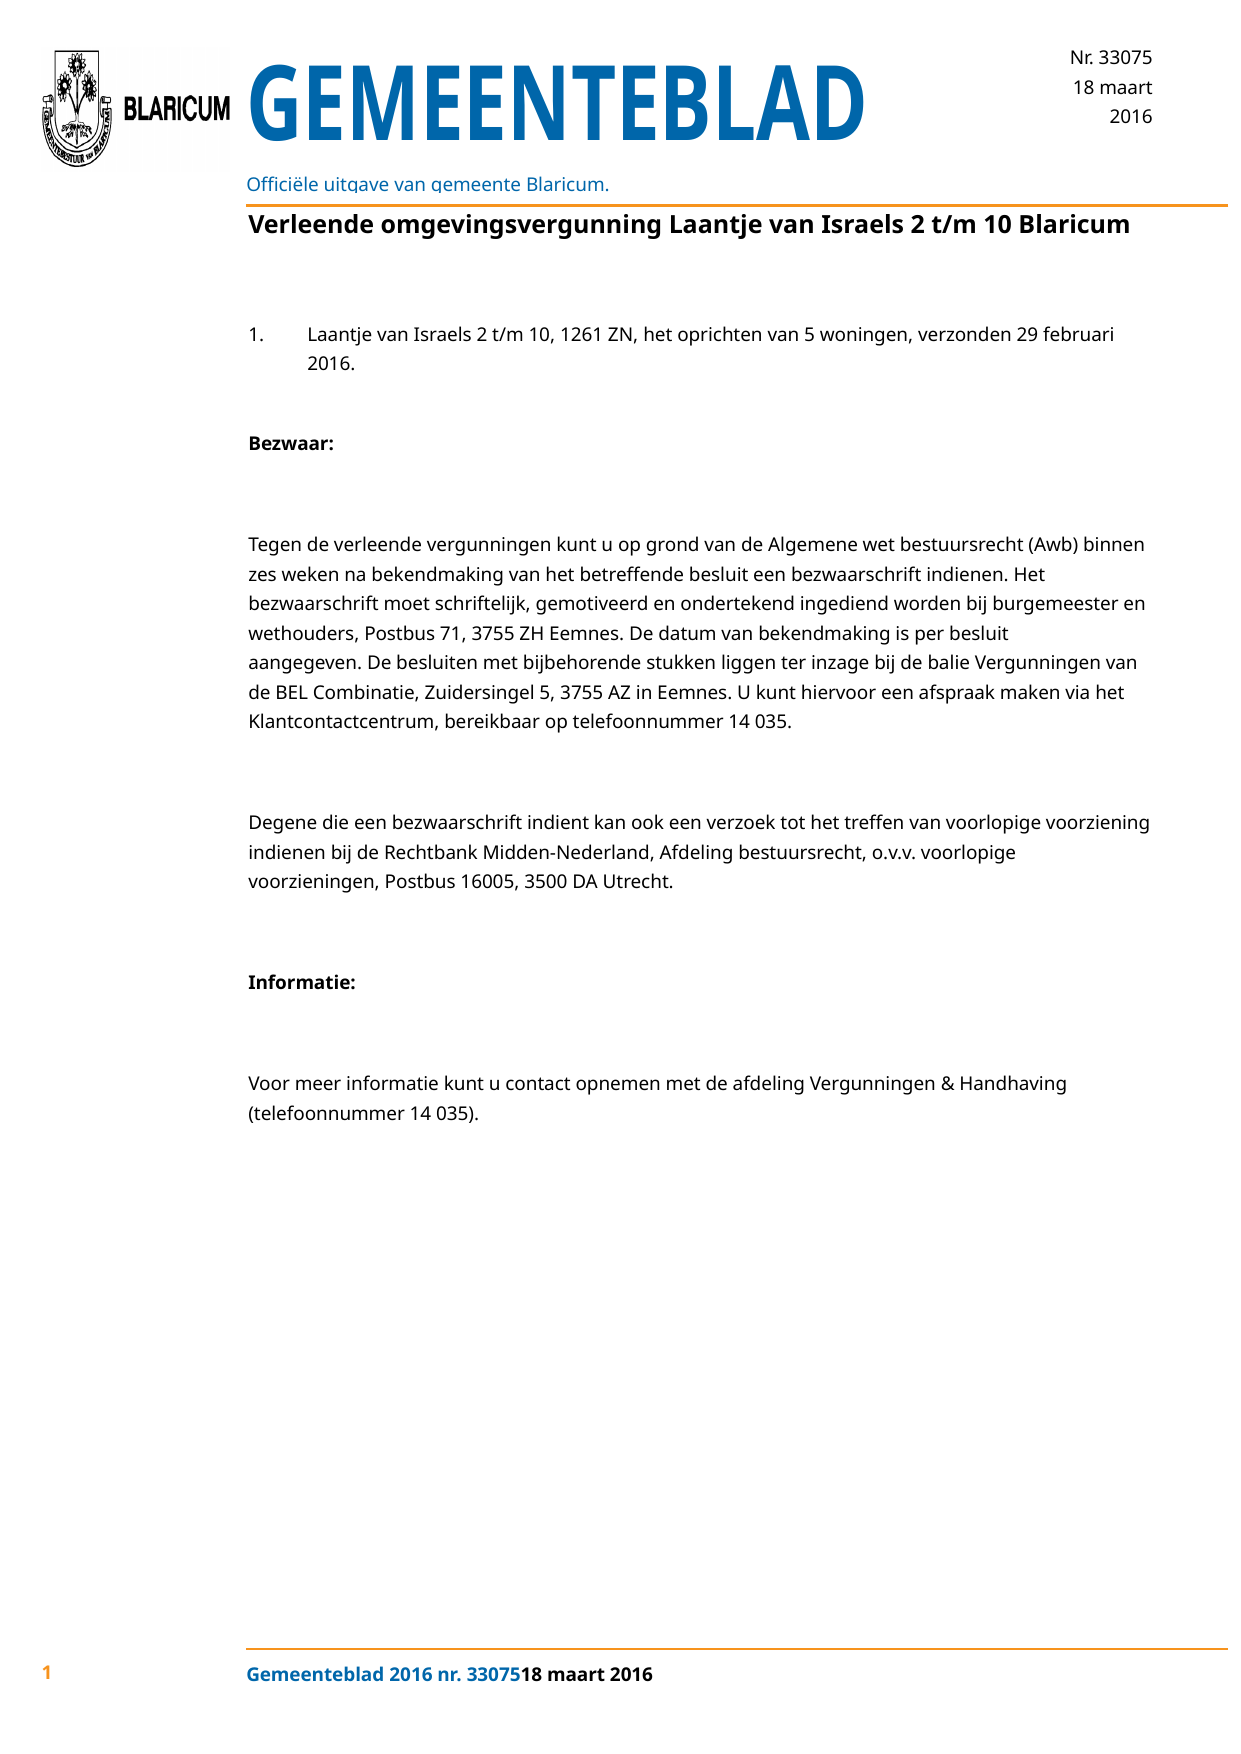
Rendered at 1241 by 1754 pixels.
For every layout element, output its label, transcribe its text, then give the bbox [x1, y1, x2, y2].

text Tegen de verleende vergunningen kunt u op grond van de Algemene wet bestuursrecht (Awb) binnen zes weken na bekendmaking van het betreffende besluit een bezwaarschrift indienen. Het bezwaarschrift moet schriftelijk, gemotiveerd en ondertekend ingediend worden bij burgemeester en wethouders, Postbus 71, 3755 ZH Eemnes. De datum van bekendmaking is per besluit aangegeven. De besluiten met bijbehorende stukken liggen ter inzage bij de balie Vergunningen van de BEL Combinatie, Zuidersingel 5, 3755 AZ in Eemnes. U kunt hiervoor een afspraak maken via het Klantcontactcentrum, bereikbaar op telefoonnummer 14 035. [248, 531, 1152, 734]
text Degene die een bezwaarschrift indient kan ook een verzoek tot het treffen van voorlopige voorziening indienen bij de Rechtbank Midden-Nederland, Afdeling bestuursrecht, o.v.v. voorlopige voorzieningen, Postbus 16005, 3500 DA Utrecht. [248, 809, 1152, 894]
text Informatie: [248, 969, 1152, 995]
list Laantje van Israels 2 t/m 10, 1261 ZN, het oprichten van 5 woningen, verzonden 29 februari 2016. [248, 321, 1152, 376]
picture [41, 47, 231, 172]
text Voor meer informatie kunt u contact opnemen met de afdeling Vergunningen & Handhaving (telefoonnummer 14 035). [248, 1070, 1152, 1126]
text Bezwaar: [248, 430, 1152, 456]
text Verleende omgevingsvergunning Laantje van Israels 2 t/m 10 Blaricum [248, 207, 1152, 241]
